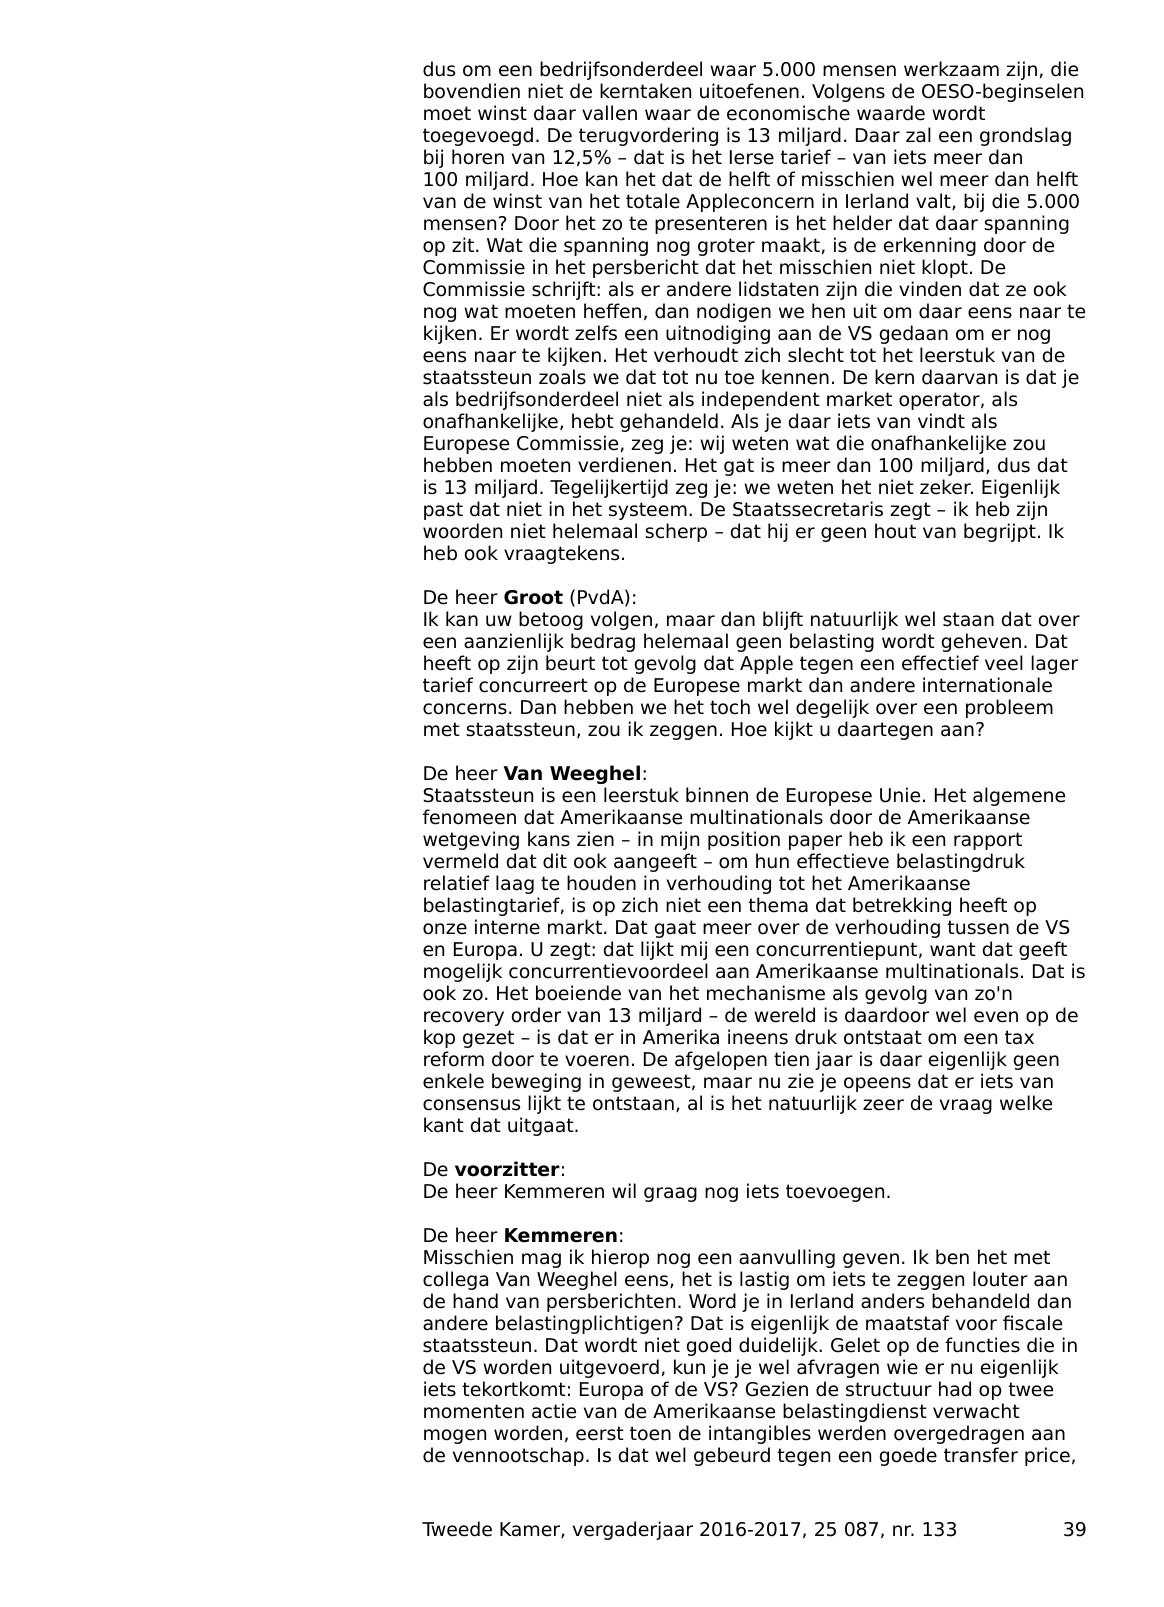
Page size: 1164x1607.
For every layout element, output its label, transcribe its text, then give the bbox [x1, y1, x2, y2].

text Ik kan uw betoog volgen, maar dan blijft natuurlijk wel staan dat over een aanzienlijk bedrag helemaal geen belasting wordt geheven. Dat heeft op zijn beurt tot gevolg dat Apple tegen een effectief veel lager tarief concurreert op de Europese markt dan andere internationale concerns. Dan hebben we het toch wel degelijk over een probleem met staatssteun, zou ik zeggen. Hoe kijkt u daartegen aan? [422, 609, 1087, 741]
text Misschien mag ik hierop nog een aanvulling geven. Ik ben het met collega Van Weeghel eens, het is lastig om iets te zeggen louter aan de hand van persberichten. Word je in Ierland anders behandeld dan andere belastingplichtigen? Dat is eigenlijk de maatstaf voor fiscale staatssteun. Dat wordt niet goed duidelijk. Gelet op de functies die in de VS worden uitgevoerd, kun je je wel afvragen wie er nu eigenlijk iets tekortkomt: Europa of de VS? Gezien de structuur had op twee momenten actie van de Amerikaanse belastingdienst verwacht mogen worden, eerst toen de intangibles werden overgedragen aan de vennootschap. Is dat wel gebeurd tegen een goede transfer price, [422, 1247, 1087, 1467]
text De heer Kemmeren wil graag nog iets toevoegen. [422, 1181, 1087, 1203]
text De heer Kemmeren: [422, 1225, 1087, 1247]
text De voorzitter: [422, 1159, 1087, 1181]
text De heer Groot (PvdA): [422, 587, 1087, 609]
text dus om een bedrijfsonderdeel waar 5.000 mensen werkzaam zijn, die bovendien niet de kerntaken uitoefenen. Volgens de OESO-beginselen moet winst daar vallen waar de economische waarde wordt toegevoegd. De terugvordering is 13 miljard. Daar zal een grondslag bij horen van 12,5% – dat is het Ierse tarief – van iets meer dan 100 miljard. Hoe kan het dat de helft of misschien wel meer dan helft van de winst van het totale Appleconcern in Ierland valt, bij die 5.000 mensen? Door het zo te presenteren is het helder dat daar spanning op zit. Wat die spanning nog groter maakt, is de erkenning door de Commissie in het persbericht dat het misschien niet klopt. De Commissie schrijft: als er andere lidstaten zijn die vinden dat ze ook nog wat moeten heffen, dan nodigen we hen uit om daar eens naar te kijken. Er wordt zelfs een uitnodiging aan de VS gedaan om er nog eens naar te kijken. Het verhoudt zich slecht tot het leerstuk van de staatssteun zoals we dat tot nu toe kennen. De kern daarvan is dat je als bedrijfsonderdeel niet als independent market operator, als onafhankelijke, hebt gehandeld. Als je daar iets van vindt als Europese Commissie, zeg je: wij weten wat die onafhankelijke zou hebben moeten verdienen. Het gat is meer dan 100 miljard, dus dat is 13 miljard. Tegelijkertijd zeg je: we weten het niet zeker. Eigenlijk past dat niet in het systeem. De Staatssecretaris zegt – ik heb zijn woorden niet helemaal scherp – dat hij er geen hout van begrijpt. Ik heb ook vraagtekens. [422, 59, 1087, 564]
text Staatssteun is een leerstuk binnen de Europese Unie. Het algemene fenomeen dat Amerikaanse multinationals door de Amerikaanse wetgeving kans zien – in mijn position paper heb ik een rapport vermeld dat dit ook aangeeft – om hun effectieve belastingdruk relatief laag te houden in verhouding tot het Amerikaanse belastingtarief, is op zich niet een thema dat betrekking heeft op onze interne markt. Dat gaat meer over de verhouding tussen de VS en Europa. U zegt: dat lijkt mij een concurrentiepunt, want dat geeft mogelijk concurrentievoordeel aan Amerikaanse multinationals. Dat is ook zo. Het boeiende van het mechanisme als gevolg van zo'n recovery order van 13 miljard – de wereld is daardoor wel even op de kop gezet – is dat er in Amerika ineens druk ontstaat om een tax reform door te voeren. De afgelopen tien jaar is daar eigenlijk geen enkele beweging in geweest, maar nu zie je opeens dat er iets van consensus lijkt te ontstaan, al is het natuurlijk zeer de vraag welke kant dat uitgaat. [422, 785, 1087, 1136]
text De heer Van Weeghel: [422, 763, 1087, 785]
